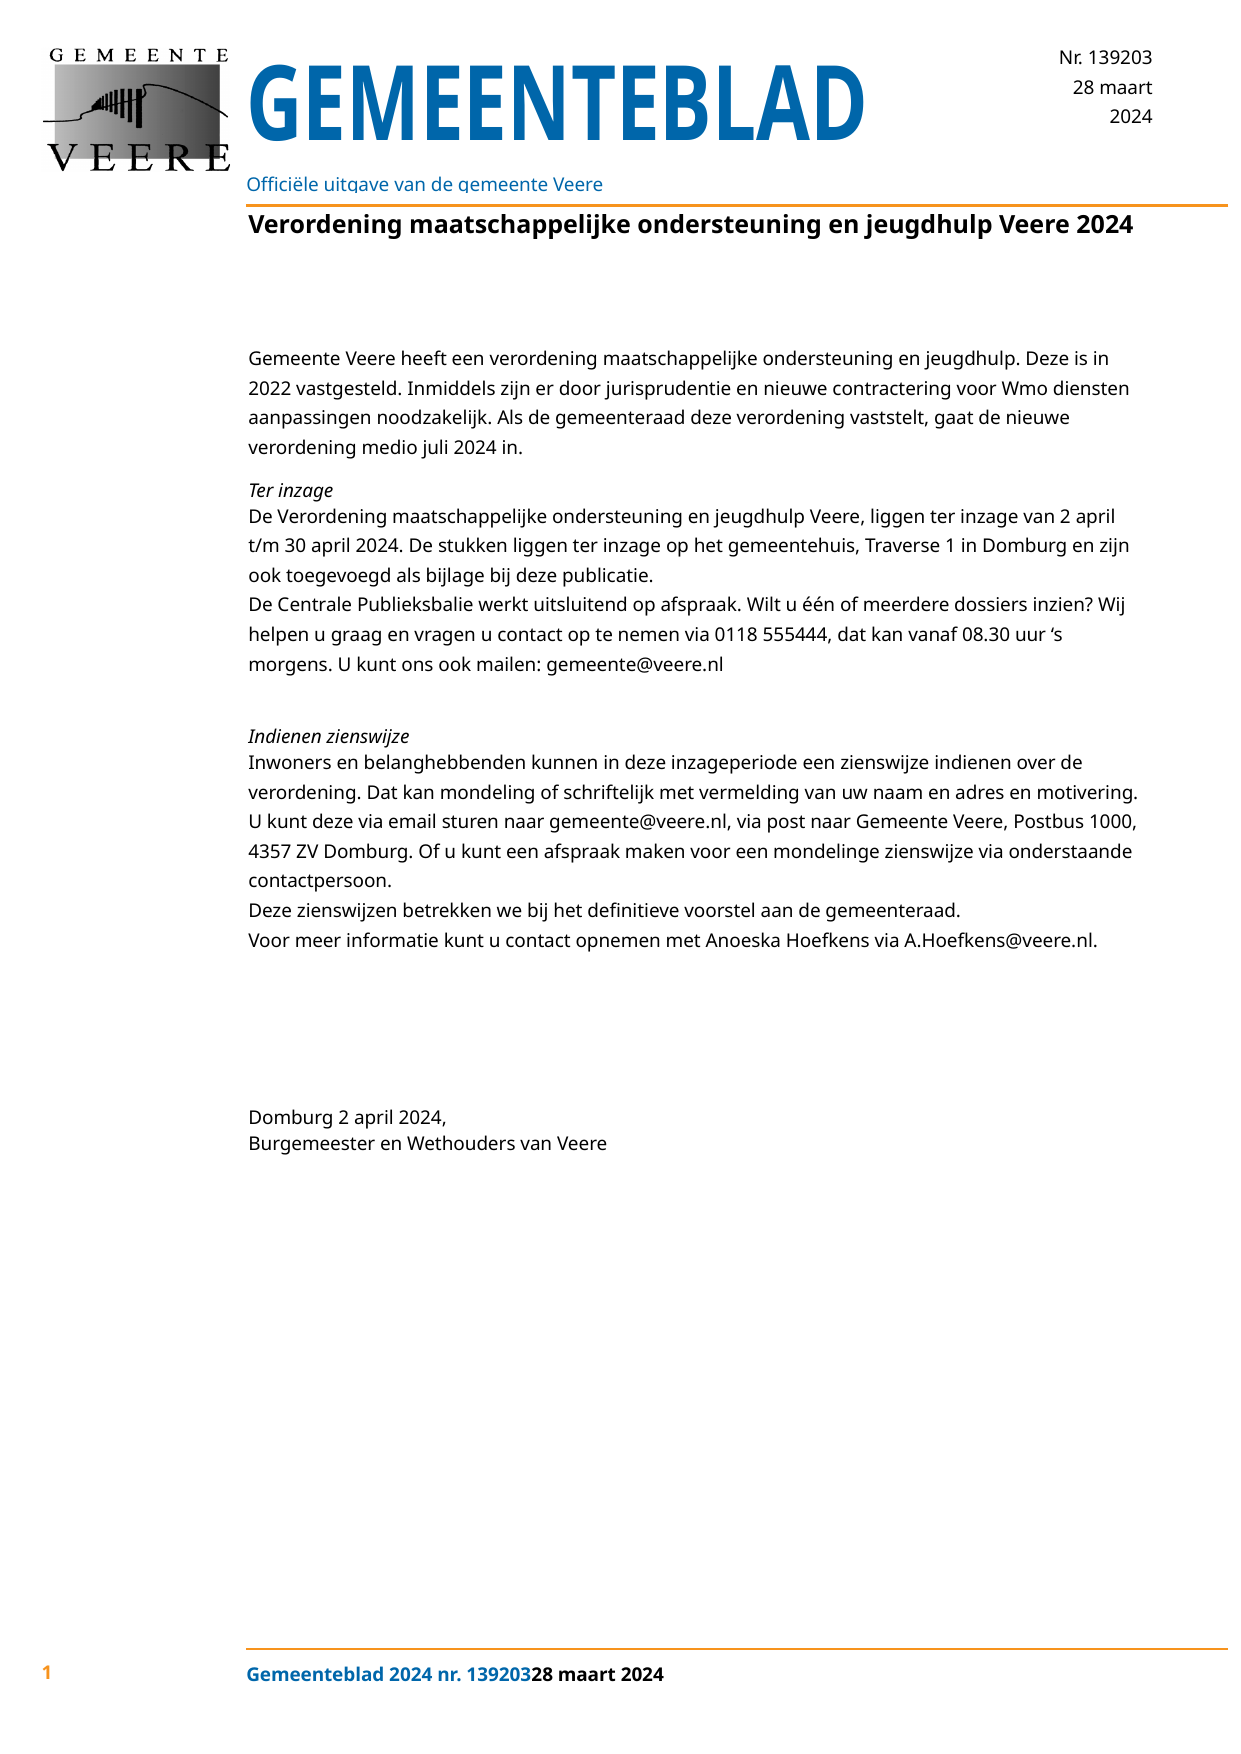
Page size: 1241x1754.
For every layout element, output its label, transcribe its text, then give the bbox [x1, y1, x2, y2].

text Verordening maatschappelijke ondersteuning en jeugdhulp Veere 2024 [248, 207, 1152, 241]
text Gemeente Veere heeft een verordening maatschappelijke ondersteuning en jeugdhulp. Deze is in 2022 vastgesteld. Inmiddels zijn er door jurisprudentie en nieuwe contractering voor Wmo diensten aanpassingen noodzakelijk. Als de gemeenteraad deze verordening vaststelt, gaat de nieuwe verordening medio juli 2024 in. [248, 345, 1152, 460]
text De Verordening maatschappelijke ondersteuning en jeugdhulp Veere, liggen ter inzage van 2 april t/m 30 april 2024. De stukken liggen ter inzage op het gemeentehuis, Traverse 1 in Domburg en zijn ook toegevoegd als bijlage bij deze publicatie. [248, 503, 1152, 588]
text Domburg 2 april 2024, [248, 1104, 1152, 1130]
text Deze zienswijzen betrekken we bij het definitieve voorstel aan de gemeenteraad. [248, 897, 1152, 923]
text Voor meer informatie kunt u contact opnemen met Anoeska Hoefkens via A.Hoefkens@veere.nl. [248, 927, 1152, 952]
text Burgemeester en Wethouders van Veere [248, 1130, 1152, 1156]
text De Centrale Publieksbalie werkt uitsluitend op afspraak. Wilt u één of meerdere dossiers inzien? Wij helpen u graag en vragen u contact op te nemen via 0118 555444, dat kan vanaf 08.30 uur ‘s morgens. U kunt ons ook mailen: gemeente@veere.nl [248, 592, 1152, 677]
picture [41, 47, 231, 172]
text Indienen zienswijze [248, 723, 1152, 749]
text Ter inzage [248, 477, 1152, 503]
text Inwoners en belanghebbenden kunnen in deze inzageperiode een zienswijze indienen over de verordening. Dat kan mondeling of schriftelijk met vermelding van uw naam en adres en motivering. U kunt deze via email sturen naar gemeente@veere.nl, via post naar Gemeente Veere, Postbus 1000, 4357 ZV Domburg. Of u kunt een afspraak maken voor een mondelinge zienswijze via onderstaande contactpersoon. [248, 749, 1152, 893]
